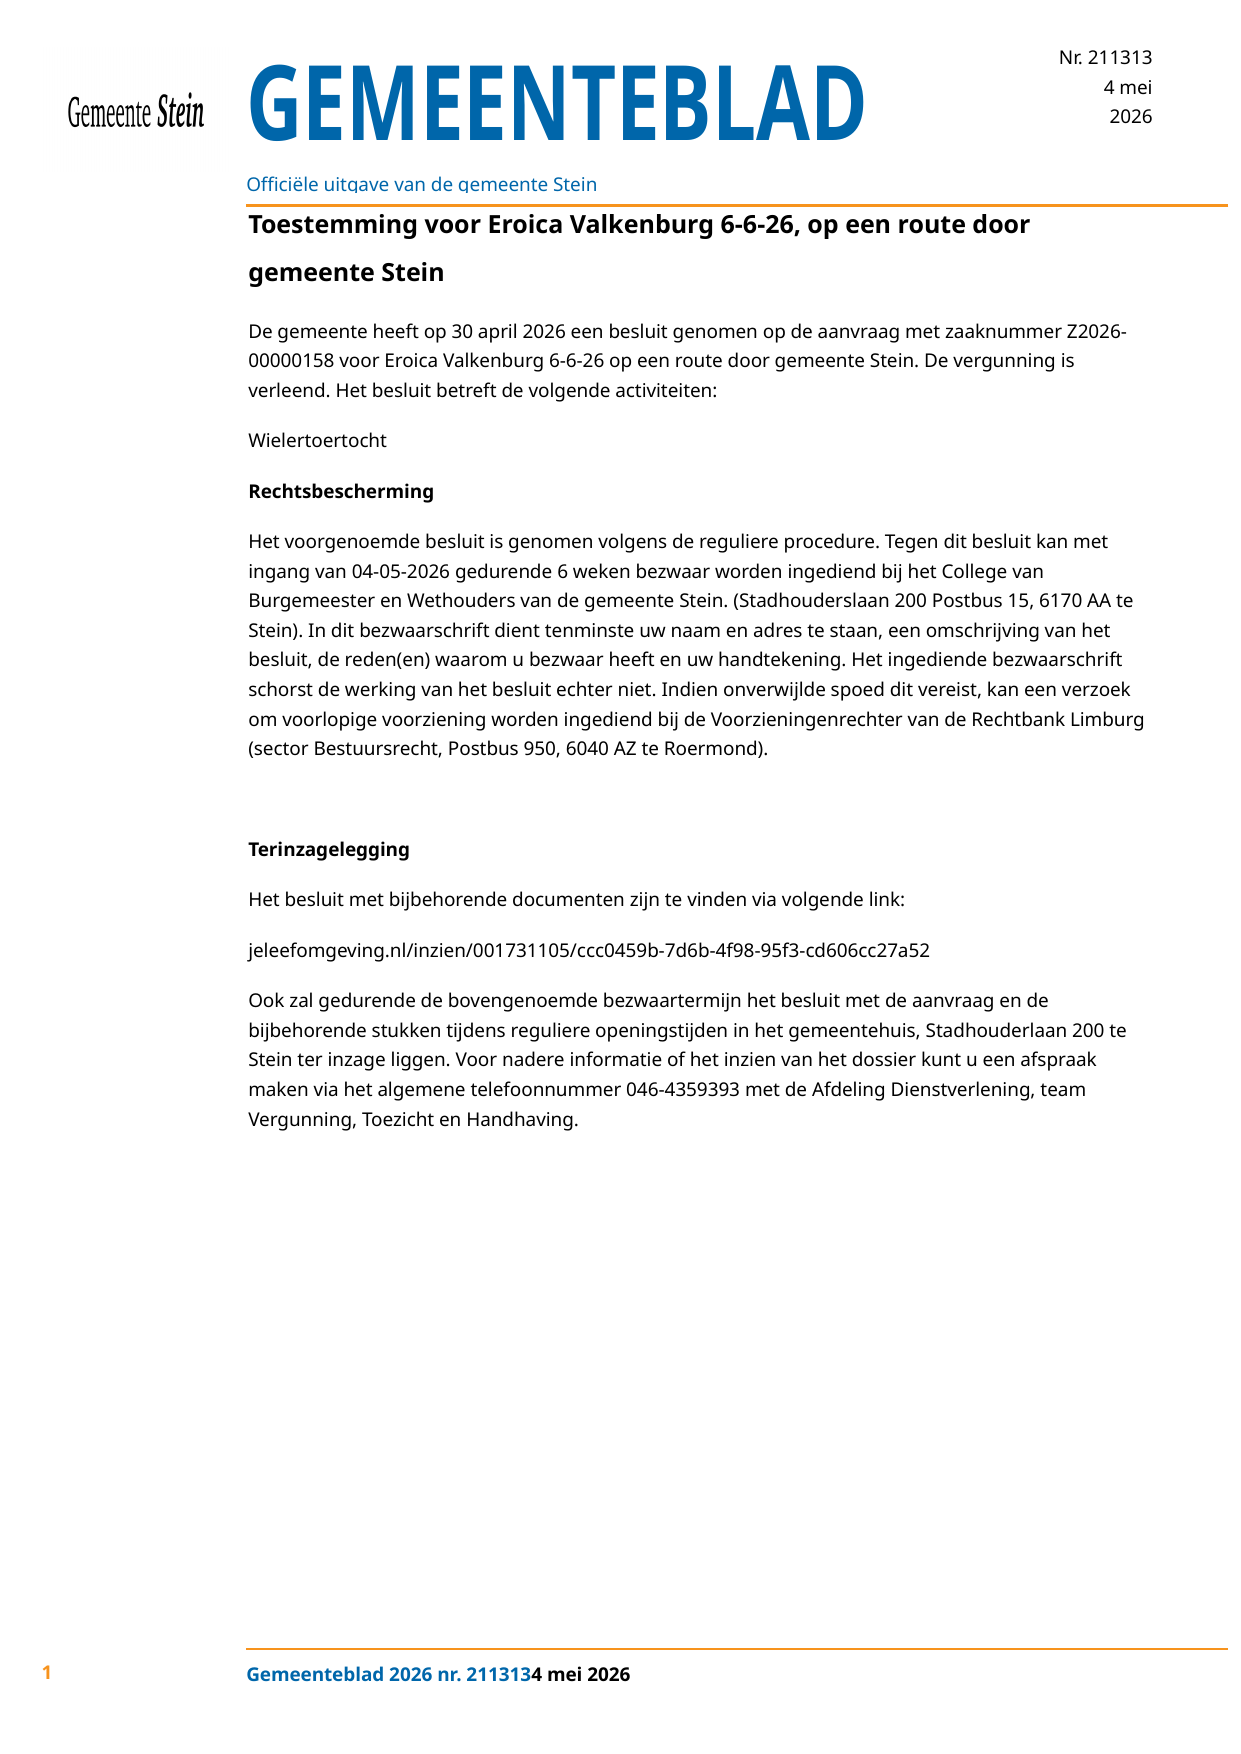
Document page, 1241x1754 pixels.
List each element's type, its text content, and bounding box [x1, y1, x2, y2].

picture [41, 47, 231, 172]
text Terinzagelegging [248, 836, 1152, 862]
text jeleefomgeving.nl/inzien/001731105/ccc0459b-7d6b-4f98-95f3-cd606cc27a52 [248, 937, 1152, 963]
text Rechtsbescherming [248, 478, 1152, 504]
text Wielertoertocht [248, 427, 1152, 453]
text Het voorgenoemde besluit is genomen volgens de reguliere procedure. Tegen dit besluit kan met ingang van 04-05-2026 gedurende 6 weken bezwaar worden ingediend bij het College van Burgemeester en Wethouders van de gemeente Stein. (Stadhouderslaan 200 Postbus 15, 6170 AA te Stein). In dit bezwaarschrift dient tenminste uw naam en adres te staan, een omschrijving van het besluit, de reden(en) waarom u bezwaar heeft en uw handtekening. Het ingediende bezwaarschrift schorst de werking van het besluit echter niet. Indien onverwijlde spoed dit vereist, kan een verzoek om voorlopige voorziening worden ingediend bij de Voorzieningenrechter van de Rechtbank Limburg (sector Bestuursrecht, Postbus 950, 6040 AZ te Roermond). [248, 528, 1152, 761]
text Het besluit met bijbehorende documenten zijn te vinden via volgende link: [248, 887, 1152, 912]
text Toestemming voor Eroica Valkenburg 6-6-26, op een route door gemeente Stein [248, 207, 1152, 288]
text De gemeente heeft op 30 april 2026 een besluit genomen op de aanvraag met zaaknummer Z2026-00000158 voor Eroica Valkenburg 6-6-26 op een route door gemeente Stein. De vergunning is verleend. Het besluit betreft de volgende activiteiten: [248, 318, 1152, 403]
text Ook zal gedurende de bovengenoemde bezwaartermijn het besluit met de aanvraag en de bijbehorende stukken tijdens reguliere openingstijden in het gemeentehuis, Stadhouderlaan 200 te Stein ter inzage liggen. Voor nadere informatie of het inzien van het dossier kunt u een afspraak maken via het algemene telefoonnummer 046-4359393 met de Afdeling Dienstverlening, team Vergunning, Toezicht en Handhaving. [248, 987, 1152, 1132]
